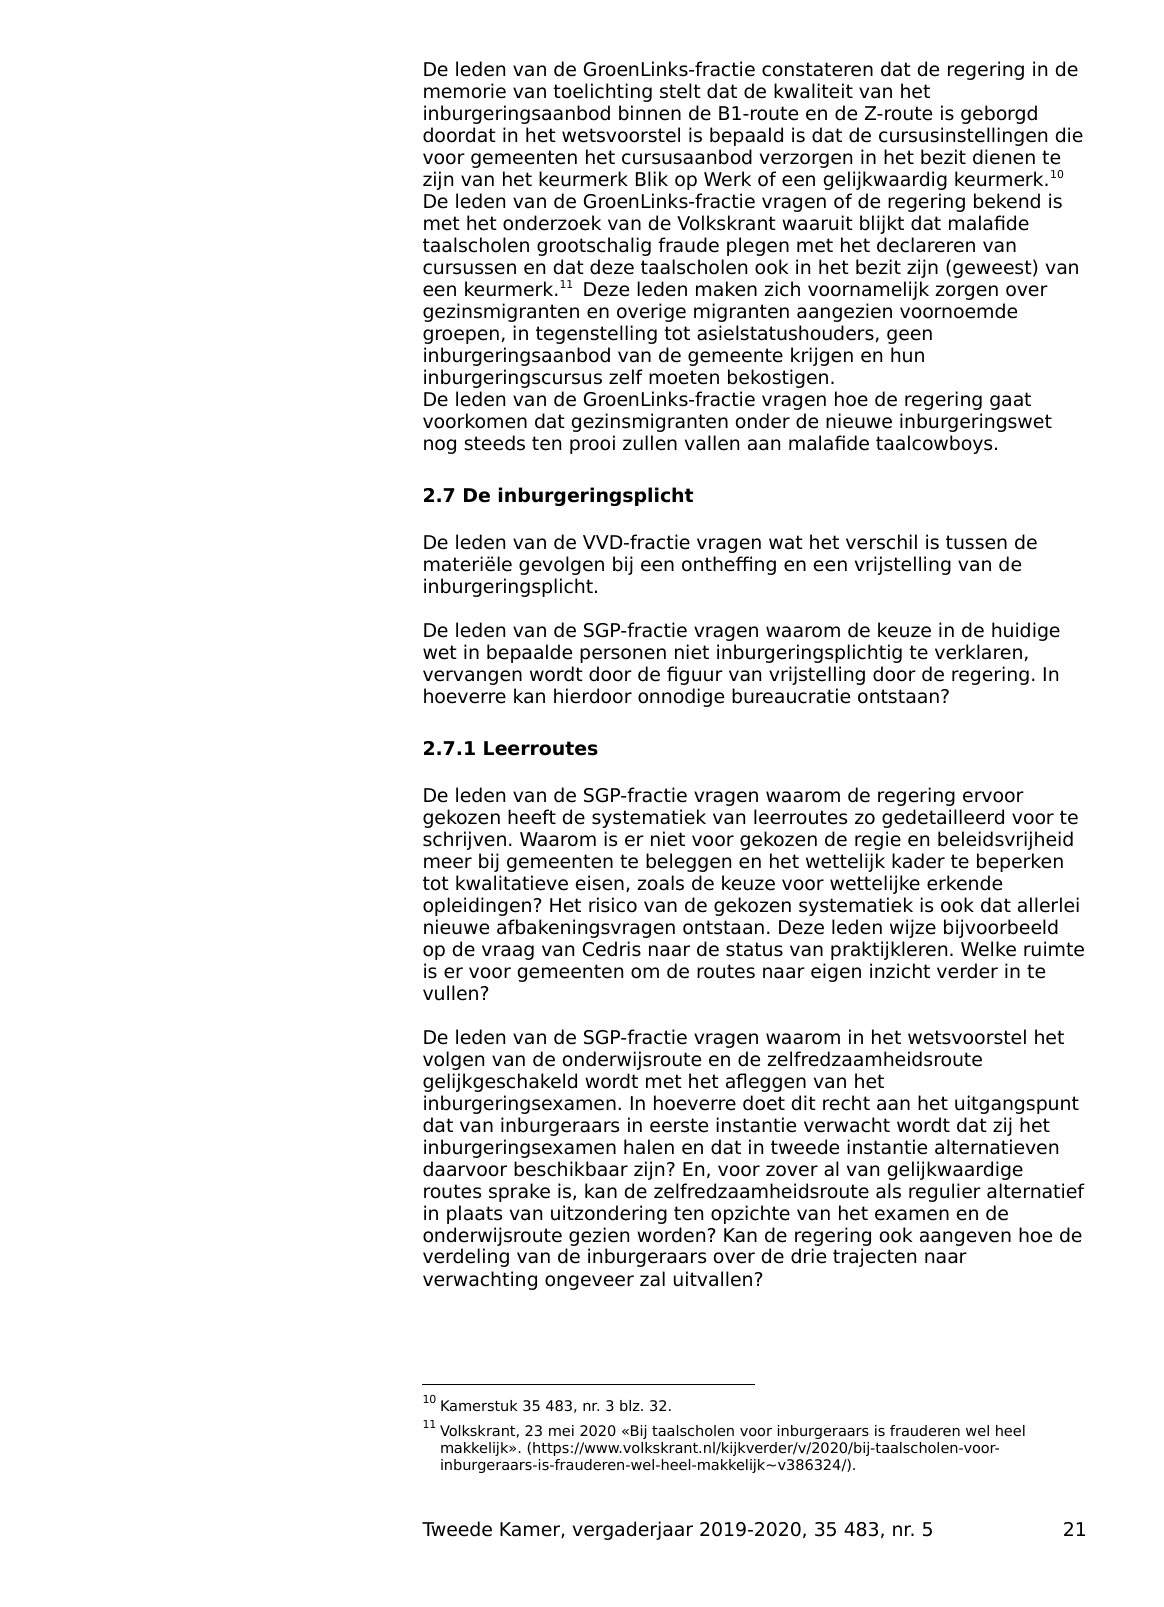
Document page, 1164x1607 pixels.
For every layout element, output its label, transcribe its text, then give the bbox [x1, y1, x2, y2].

text De leden van de VVD-fractie vragen wat het verschil is tussen de materiële gevolgen bij een ontheffing en een vrijstelling van de inburgeringsplicht. [422, 532, 1087, 598]
subtitle 2.7 De inburgeringsplicht [422, 485, 1087, 507]
text De leden van de SGP-fractie vragen waarom in het wetsvoorstel het volgen van de onderwijsroute en de zelfredzaamheidsroute gelijkgeschakeld wordt met het afleggen van het inburgeringsexamen. In hoeverre doet dit recht aan het uitgangspunt dat van inburgeraars in eerste instantie verwacht wordt dat zij het inburgeringsexamen halen en dat in tweede instantie alternatieven daarvoor beschikbaar zijn? En, voor zover al van gelijkwaardige routes sprake is, kan de zelfredzaamheidsroute als regulier alternatief in plaats van uitzondering ten opzichte van het examen en de onderwijsroute gezien worden? Kan de regering ook aangeven hoe de verdeling van de inburgeraars over de drie trajecten naar verwachting ongeveer zal uitvallen? [422, 1027, 1087, 1290]
text De leden van de SGP-fractie vragen waarom de keuze in de huidige wet in bepaalde personen niet inburgeringsplichtig te verklaren, vervangen wordt door de figuur van vrijstelling door de regering. In hoeverre kan hierdoor onnodige bureaucratie ontstaan? [422, 620, 1087, 708]
text Volkskrant, 23 mei 2020 «Bij taalscholen voor inburgeraars is frauderen wel heel makkelijk». (https://www.volkskrant.nl/kijkverder/v/2020/bij-taalscholen-voor-inburgeraars-is-frauderen-wel-heel-makkelijk~v386324/). [422, 1418, 1087, 1474]
text De leden van de GroenLinks-fractie vragen of de regering bekend is met het onderzoek van de Volkskrant waaruit blijkt dat malafide taalscholen grootschalig fraude plegen met het declareren van cursussen en dat deze taalscholen ook in het bezit zijn (geweest) van een keurmerk. Deze leden maken zich voornamelijk zorgen over gezinsmigranten en overige migranten aangezien voornoemde groepen, in tegenstelling tot asielstatushouders, geen inburgeringsaanbod van de gemeente krijgen en hun inburgeringscursus zelf moeten bekostigen. [422, 191, 1087, 389]
text De leden van de GroenLinks-fractie constateren dat de regering in de memorie van toelichting stelt dat de kwaliteit van het inburgeringsaanbod binnen de B1-route en de Z-route is geborgd doordat in het wetsvoorstel is bepaald is dat de cursusinstellingen die voor gemeenten het cursusaanbod verzorgen in het bezit dienen te zijn van het keurmerk Blik op Werk of een gelijkwaardig keurmerk. [422, 59, 1087, 191]
text Kamerstuk 35 483, nr. 3 blz. 32. [422, 1393, 1087, 1416]
subtitle 2.7.1 Leerroutes [422, 738, 1087, 760]
text De leden van de GroenLinks-fractie vragen hoe de regering gaat voorkomen dat gezinsmigranten onder de nieuwe inburgeringswet nog steeds ten prooi zullen vallen aan malafide taalcowboys. [422, 389, 1087, 455]
text De leden van de SGP-fractie vragen waarom de regering ervoor gekozen heeft de systematiek van leerroutes zo gedetailleerd voor te schrijven. Waarom is er niet voor gekozen de regie en beleidsvrijheid meer bij gemeenten te beleggen en het wettelijk kader te beperken tot kwalitatieve eisen, zoals de keuze voor wettelijke erkende opleidingen? Het risico van de gekozen systematiek is ook dat allerlei nieuwe afbakeningsvragen ontstaan. Deze leden wijze bijvoorbeeld op de vraag van Cedris naar de status van praktijkleren. Welke ruimte is er voor gemeenten om de routes naar eigen inzicht verder in te vullen? [422, 785, 1087, 1004]
